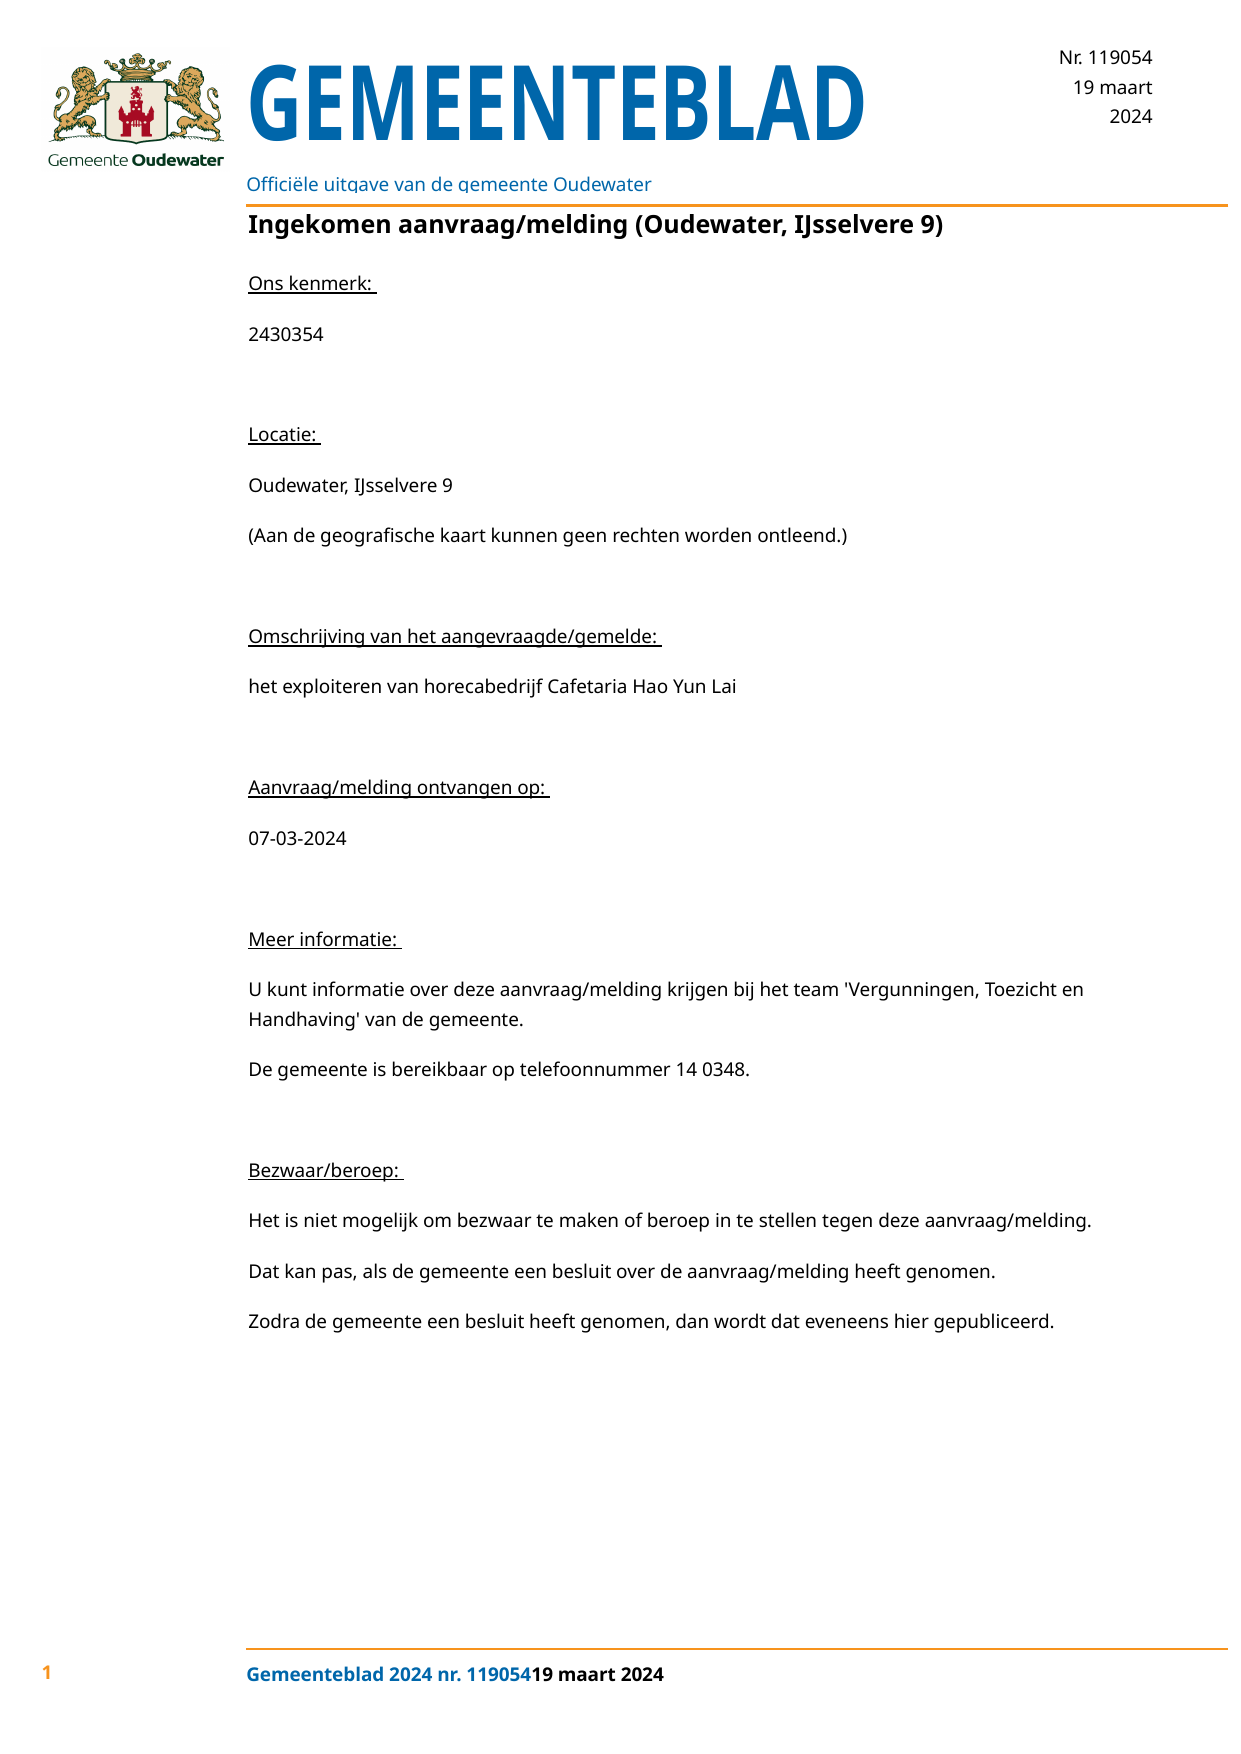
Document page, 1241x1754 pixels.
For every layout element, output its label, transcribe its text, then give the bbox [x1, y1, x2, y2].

text Omschrijving van het aangevraagde/gemelde: [248, 623, 1152, 649]
text Zodra de gemeente een besluit heeft genomen, dan wordt dat eveneens hier gepubliceerd. [248, 1308, 1152, 1334]
text Dat kan pas, als de gemeente een besluit over de aanvraag/melding heeft genomen. [248, 1258, 1152, 1283]
picture [41, 47, 231, 172]
text Locatie: [248, 422, 1152, 447]
text Ingekomen aanvraag/melding (Oudewater, IJsselvere 9) [248, 207, 1152, 241]
text Het is niet mogelijk om bezwaar te maken of beroep in te stellen tegen deze aanvraag/melding. [248, 1207, 1152, 1233]
text 07-03-2024 [248, 825, 1152, 851]
text Bezwaar/beroep: [248, 1157, 1152, 1183]
text Oudewater, IJsselvere 9 [248, 472, 1152, 498]
text Aanvraag/melding ontvangen op: [248, 774, 1152, 800]
text De gemeente is bereikbaar op telefoonnummer 14 0348. [248, 1056, 1152, 1082]
text Ons kenmerk: [248, 270, 1152, 296]
text (Aan de geografische kaart kunnen geen rechten worden ontleend.) [248, 522, 1152, 548]
text 2430354 [248, 321, 1152, 346]
text Meer informatie: [248, 926, 1152, 951]
text het exploiteren van horecabedrijf Cafetaria Hao Yun Lai [248, 674, 1152, 699]
text U kunt informatie over deze aanvraag/melding krijgen bij het team 'Vergunningen, Toezicht en Handhaving' van de gemeente. [248, 976, 1152, 1031]
